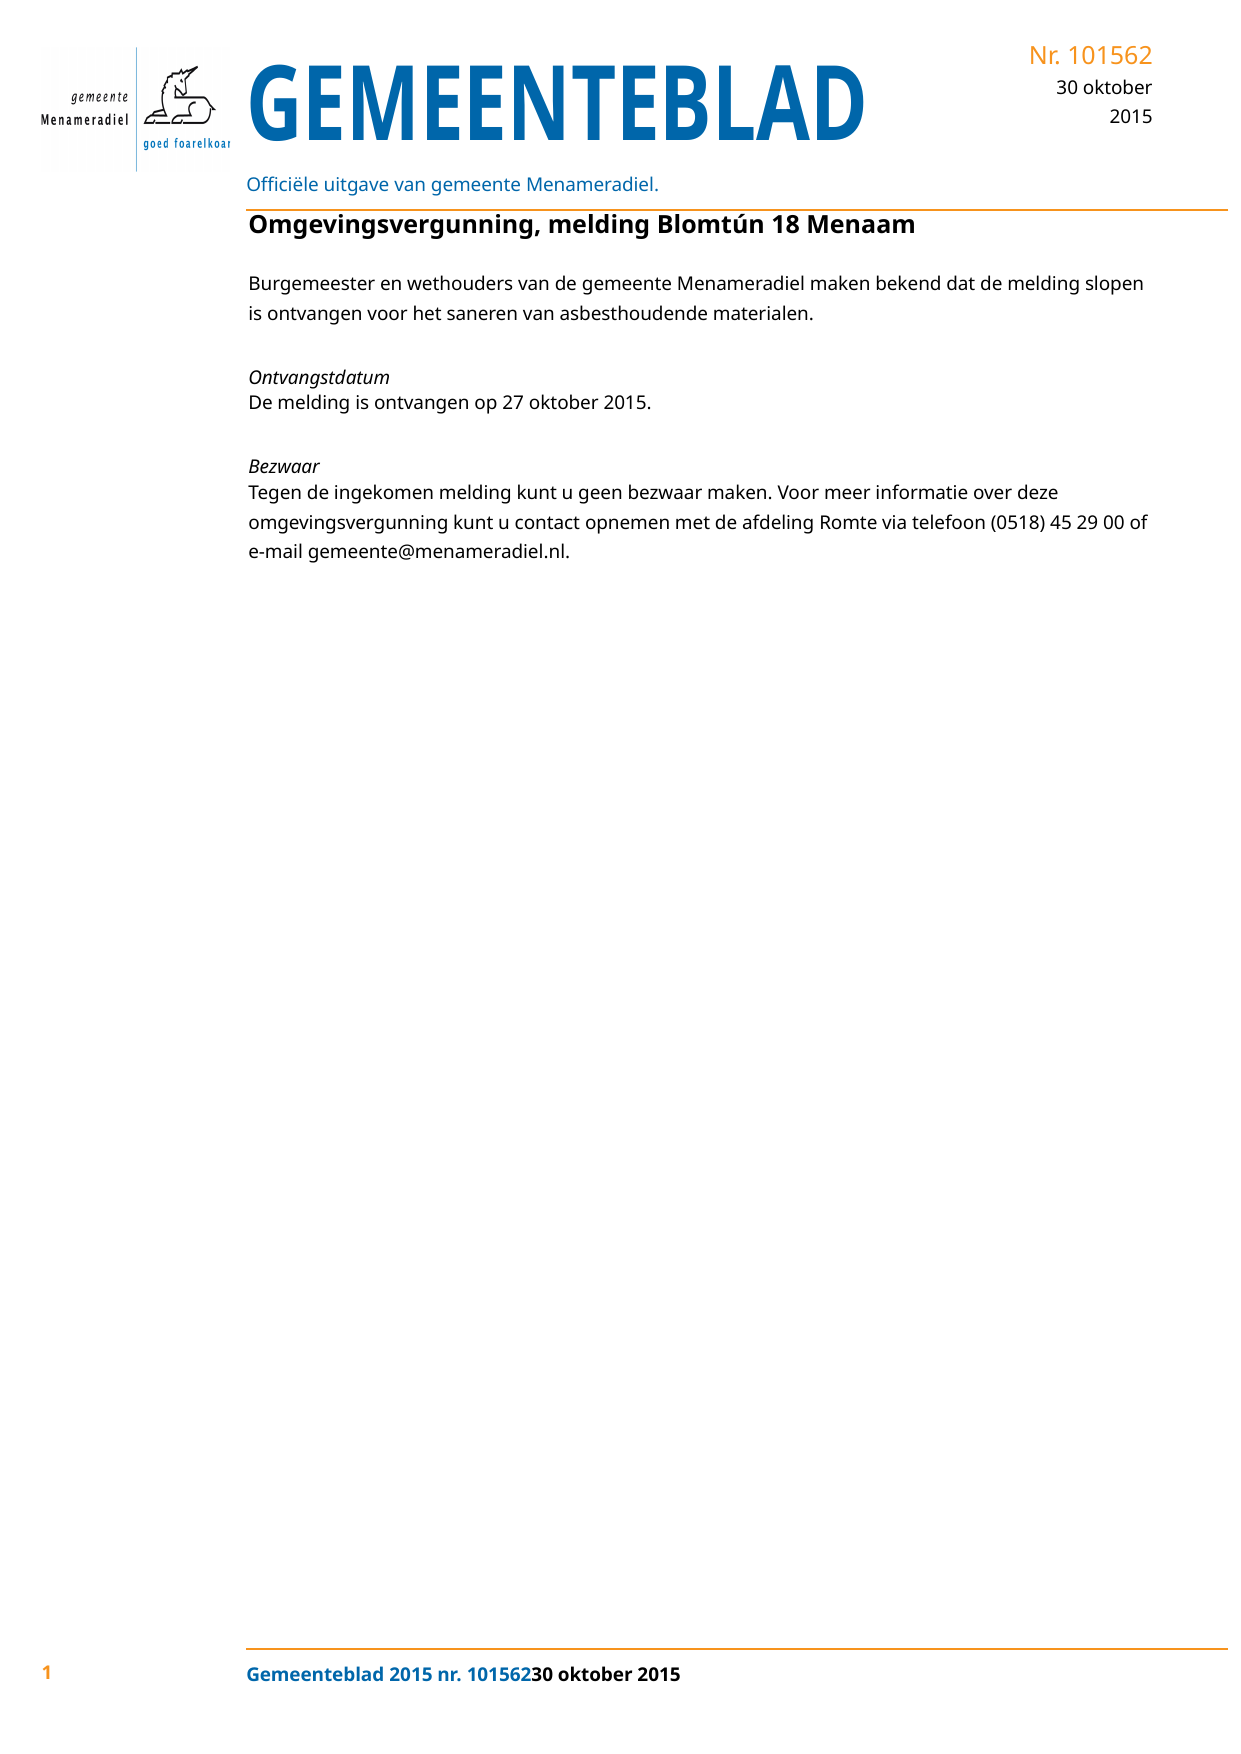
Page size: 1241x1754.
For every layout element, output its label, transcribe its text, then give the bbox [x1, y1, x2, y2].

picture [41, 47, 231, 172]
text Bezwaar [248, 453, 1152, 479]
text Burgemeester en wethouders van de gemeente Menameradiel maken bekend dat de melding slopen is ontvangen voor het saneren van asbesthoudende materialen. [248, 270, 1152, 326]
text Ontvangstdatum [248, 364, 1152, 389]
text Tegen de ingekomen melding kunt u geen bezwaar maken. Voor meer informatie over deze omgevingsvergunning kunt u contact opnemen met de afdeling Romte via telefoon (0518) 45 29 00 of e-mail gemeente@menameradiel.nl. [248, 479, 1152, 564]
text Omgevingsvergunning, melding Blomtún 18 Menaam [248, 211, 1152, 241]
text De melding is ontvangen op 27 oktober 2015. [248, 389, 1152, 415]
